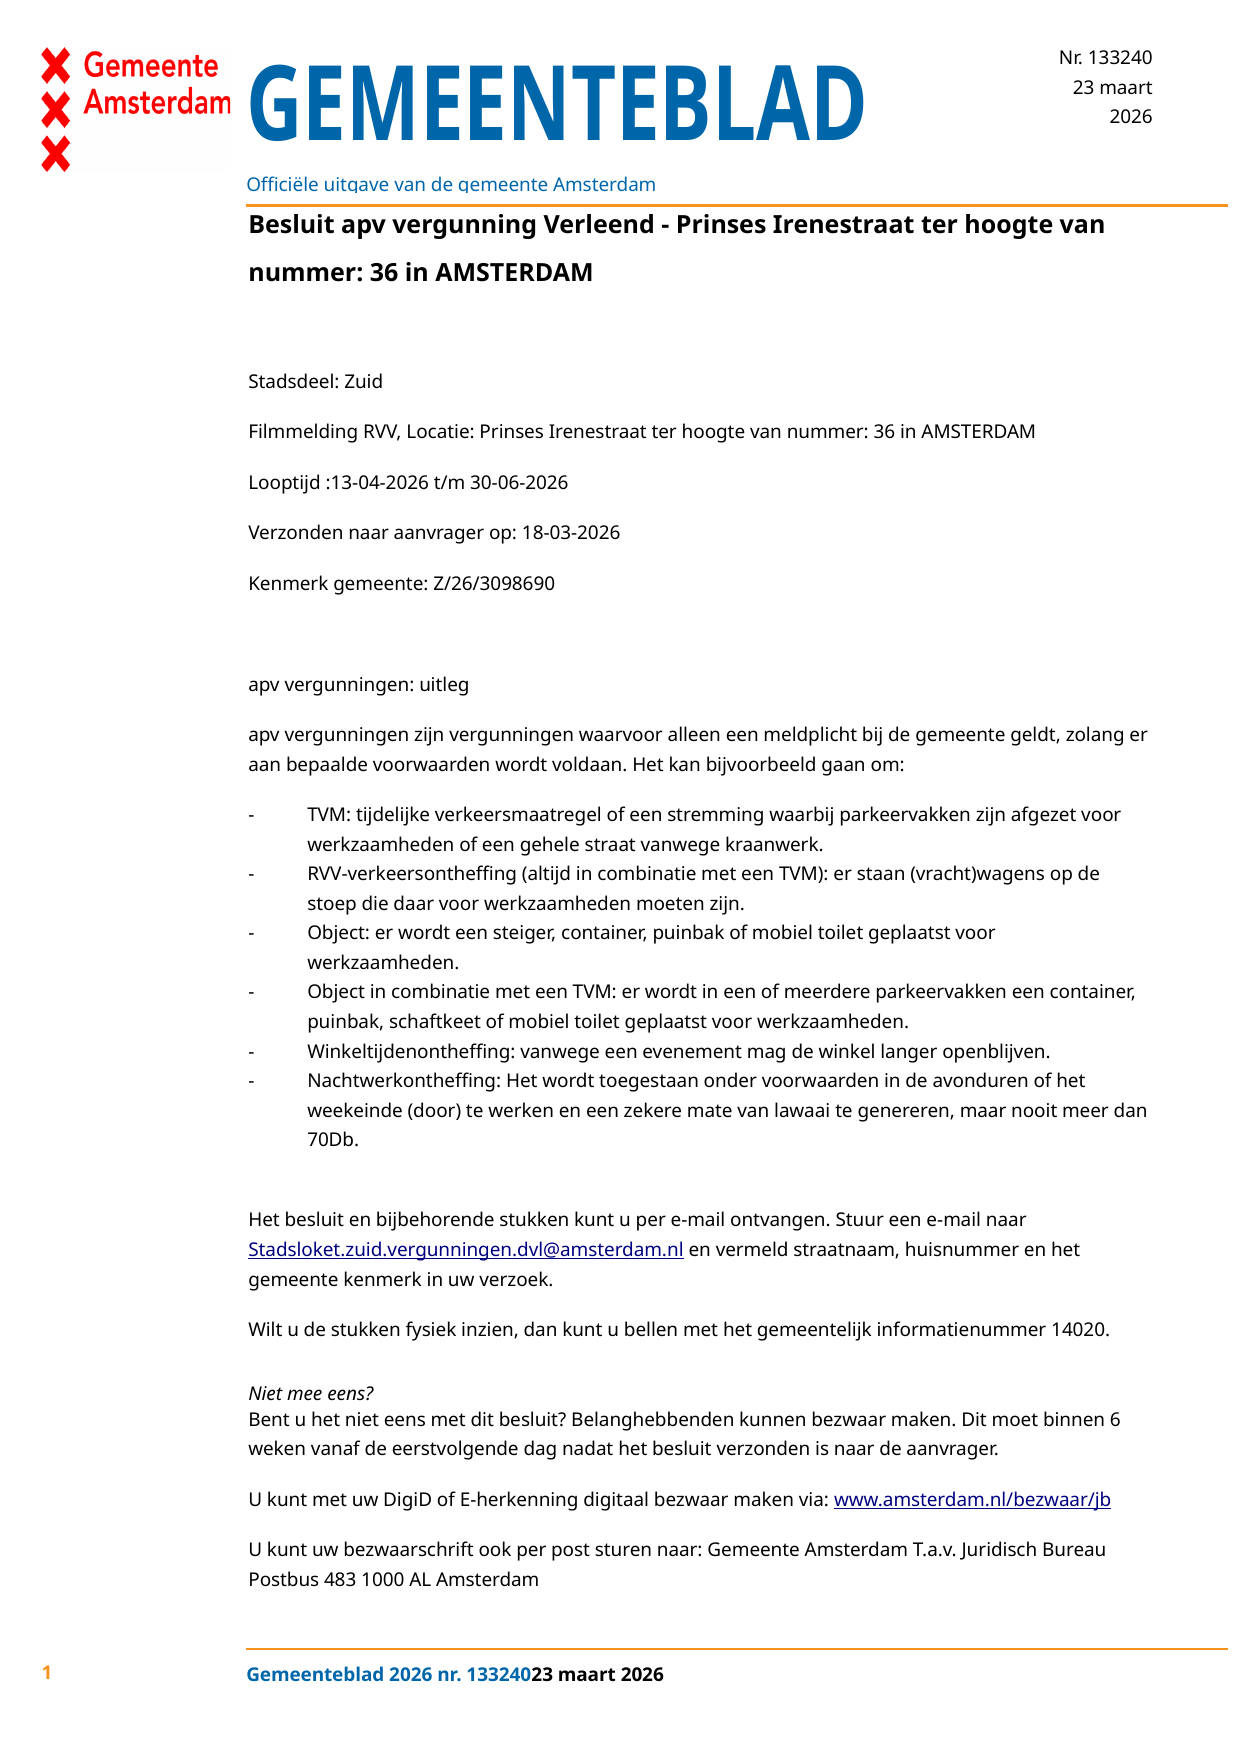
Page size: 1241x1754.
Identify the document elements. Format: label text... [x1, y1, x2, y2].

text Filmmelding RVV, Locatie: Prinses Irenestraat ter hoogte van nummer: 36 in AMSTERDAM [248, 419, 1152, 444]
text Het besluit en bijbehorende stukken kunt u per e-mail ontvangen. Stuur een e-mail naar Stadsloket.zuid.vergunningen.dvl@amsterdam.nl en vermeld straatnaam, huisnummer en het gemeente kenmerk in uw verzoek. [248, 1207, 1152, 1292]
text Verzonden naar aanvrager op: 18-03-2026 [248, 519, 1152, 545]
text apv vergunningen: uitleg [248, 671, 1152, 697]
list TVM: tijdelijke verkeersmaatregel of een stremming waarbij parkeervakken zijn afgezet voor werkzaamheden of een gehele straat vanwege kraanwerk. [248, 801, 1152, 857]
text U kunt met uw DigiD of E-herkenning digitaal bezwaar maken via: www.amsterdam.nl/bezwaar/jb [248, 1486, 1152, 1512]
text Niet mee eens? [248, 1380, 1152, 1406]
text Besluit apv vergunning Verleend - Prinses Irenestraat ter hoogte van nummer: 36 in AMSTERDAM [248, 207, 1152, 288]
list RVV-verkeersontheffing (altijd in combinatie met een TVM): er staan (vracht)wagens op de stoep die daar voor werkzaamheden moeten zijn. [248, 860, 1152, 916]
text Bent u het niet eens met dit besluit? Belanghebbenden kunnen bezwaar maken. Dit moet binnen 6 weken vanaf de eerstvolgende dag nadat het besluit verzonden is naar de aanvrager. [248, 1406, 1152, 1461]
text Kenmerk gemeente: Z/26/3098690 [248, 570, 1152, 596]
text apv vergunningen zijn vergunningen waarvoor alleen een meldplicht bij de gemeente geldt, zolang er aan bepaalde voorwaarden wordt voldaan. Het kan bijvoorbeeld gaan om: [248, 721, 1152, 777]
list Nachtwerkontheffing: Het wordt toegestaan onder voorwaarden in de avonduren of het weekeinde (door) te werken en een zekere mate van lawaai te genereren, maar nooit meer dan 70Db. [248, 1067, 1152, 1152]
picture [41, 47, 231, 172]
text Wilt u de stukken fysiek inzien, dan kunt u bellen met het gemeentelijk informatienummer 14020. [248, 1316, 1152, 1342]
text U kunt uw bezwaarschrift ook per post sturen naar: Gemeente Amsterdam T.a.v. Juridisch Bureau Postbus 483 1000 AL Amsterdam [248, 1536, 1152, 1592]
list Object in combinatie met een TVM: er wordt in een of meerdere parkeervakken een container, puinbak, schaftkeet of mobiel toilet geplaatst voor werkzaamheden. [248, 979, 1152, 1034]
text Looptijd :13-04-2026 t/m 30-06-2026 [248, 469, 1152, 495]
list Winkeltijdenontheffing: vanwege een evenement mag de winkel langer openblijven. [248, 1038, 1152, 1064]
list Object: er wordt een steiger, container, puinbak of mobiel toilet geplaatst voor werkzaamheden. [248, 919, 1152, 975]
text Stadsdeel: Zuid [248, 368, 1152, 394]
